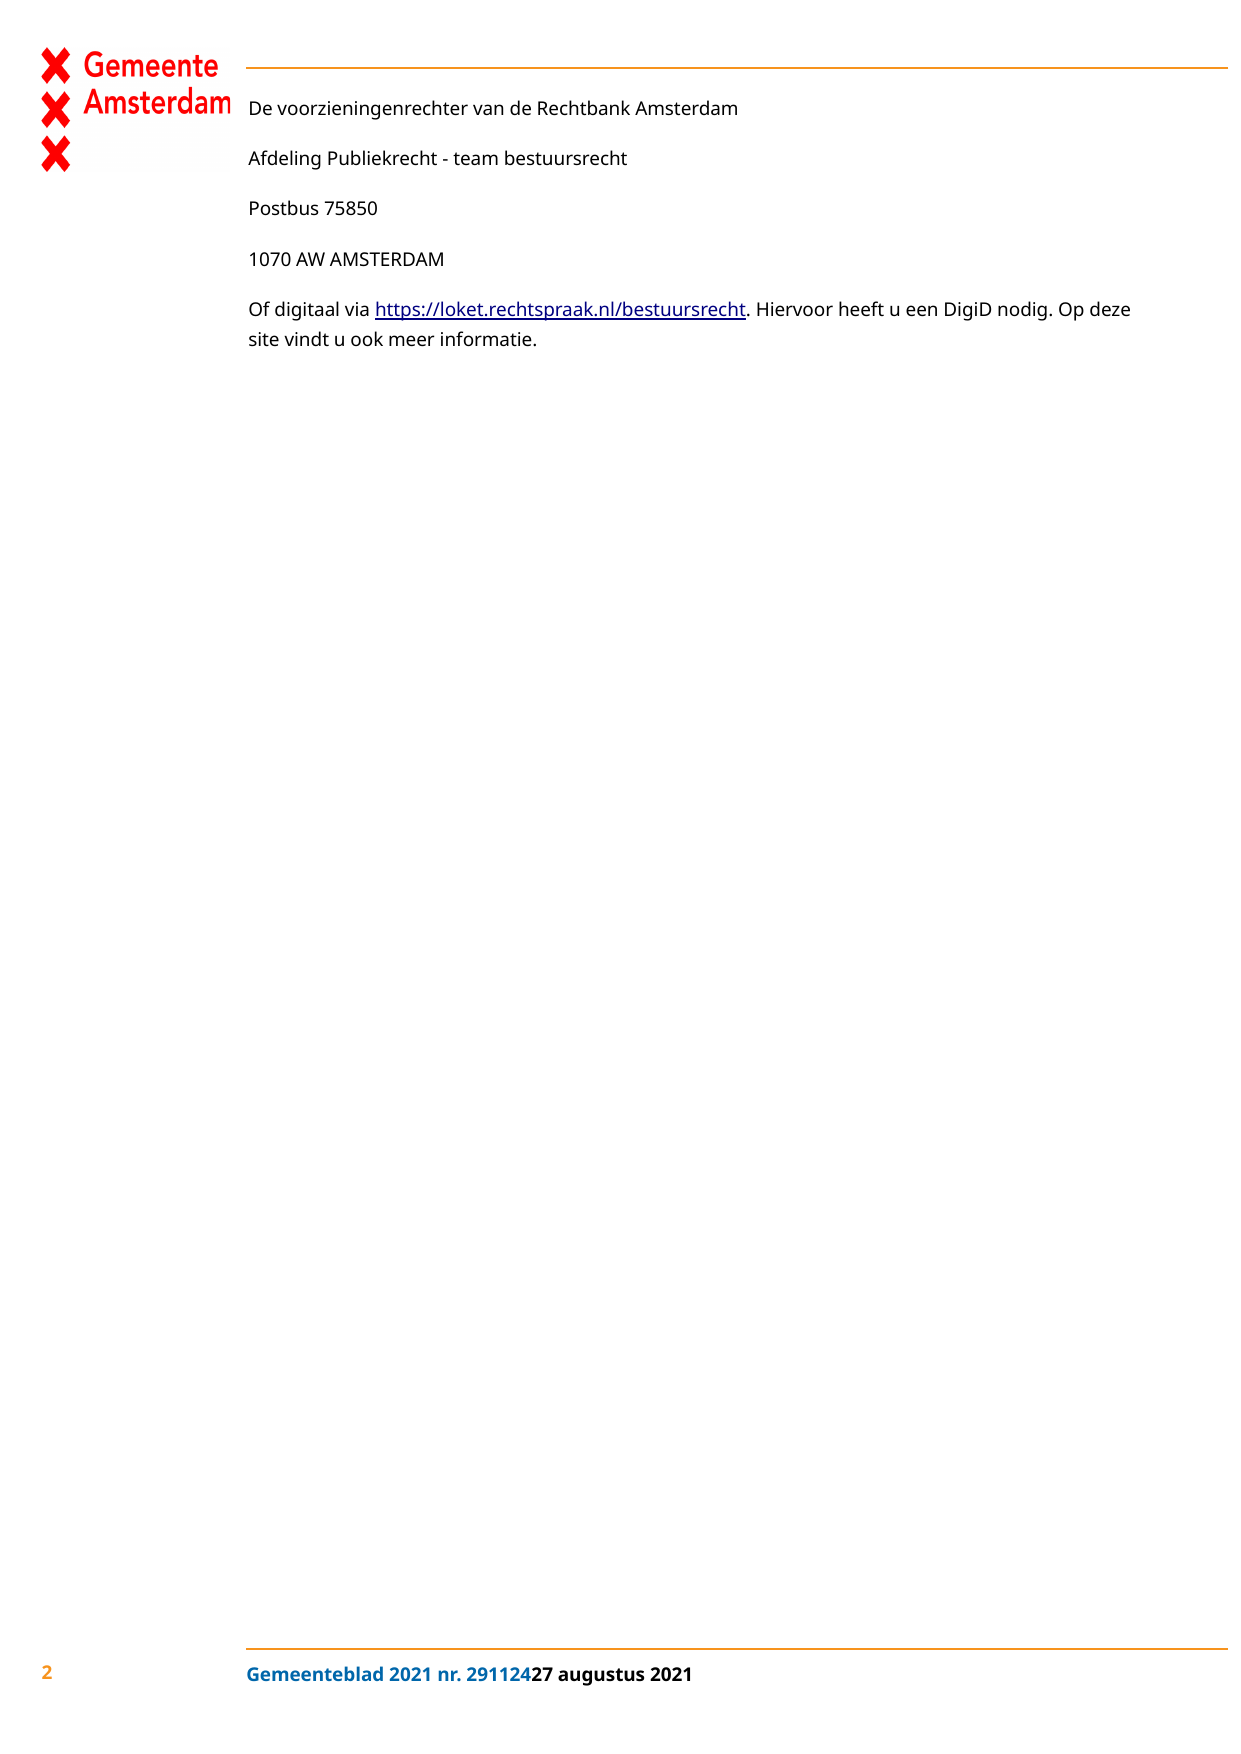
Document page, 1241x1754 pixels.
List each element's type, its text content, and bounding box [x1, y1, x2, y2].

picture [41, 47, 231, 172]
text De voorzieningenrechter van de Rechtbank Amsterdam [248, 95, 1152, 121]
text Of digitaal via https://loket.rechtspraak.nl/bestuursrecht. Hiervoor heeft u een DigiD nodig. Op deze site vindt u ook meer informatie. [248, 296, 1152, 352]
text 1070 AW AMSTERDAM [248, 246, 1152, 272]
text Afdeling Publiekrecht - team bestuursrecht [248, 145, 1152, 171]
text Postbus 75850 [248, 196, 1152, 221]
